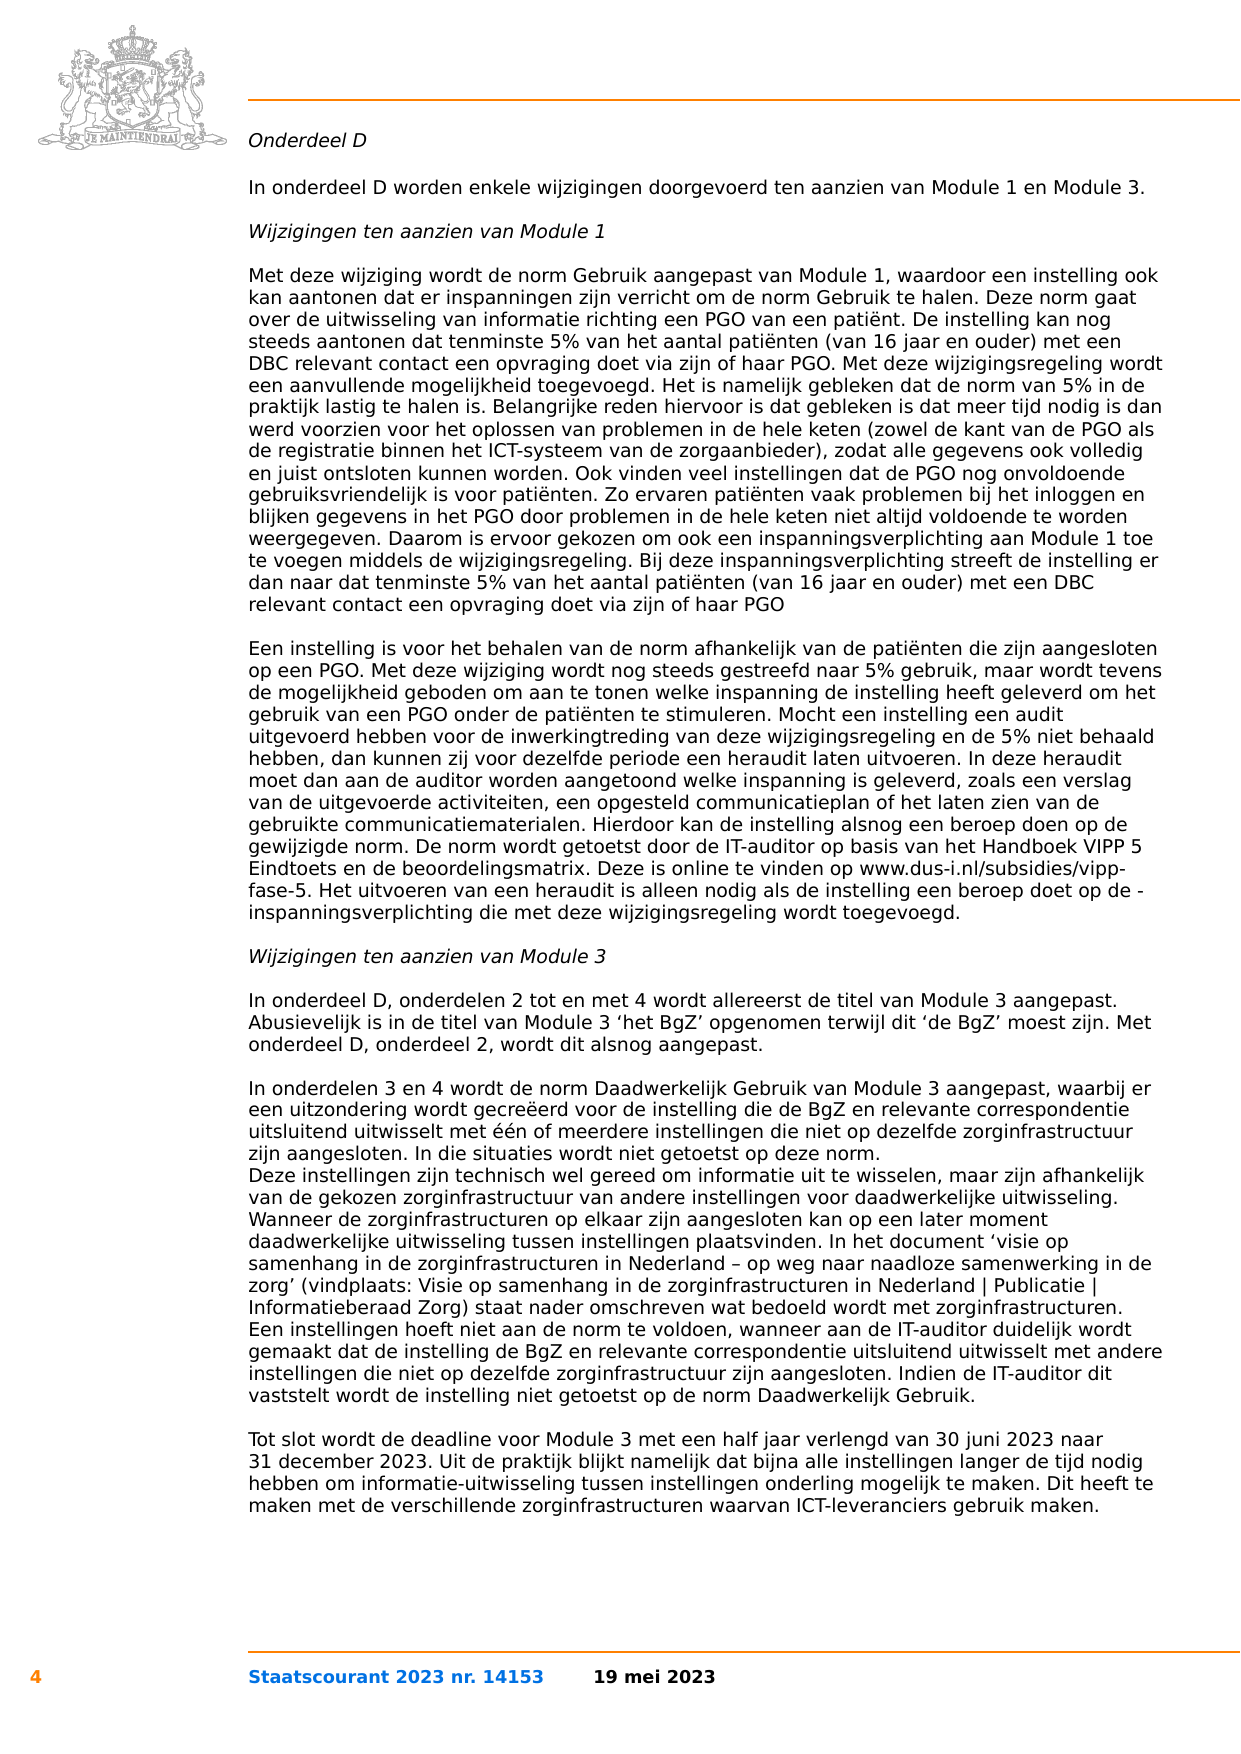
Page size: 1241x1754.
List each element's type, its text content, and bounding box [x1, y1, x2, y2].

picture [38, 25, 227, 150]
text In onderdeel D, onderdelen 2 tot en met 4 wordt allereerst de titel van Module 3 aangepast. Abusievelijk is in de titel van Module 3 ‘het BgZ’ opgenomen terwijl dit ‘de BgZ’ moest zijn. Met onderdeel D, onderdeel 2, wordt dit alsnog aangepast. [248, 989, 1163, 1056]
text Met deze wijziging wordt de norm Gebruik aangepast van Module 1, waardoor een instelling ook kan aantonen dat er inspanningen zijn verricht om de norm Gebruik te halen. Deze norm gaat over de uitwisseling van informatie richting een PGO van een patiënt. De instelling kan nog steeds aantonen dat tenminste 5% van het aantal patiënten (van 16 jaar en ouder) met een DBC relevant contact een opvraging doet via zijn of haar PGO. Met deze wijzigingsregeling wordt een aanvullende mogelijkheid toegevoegd. Het is namelijk gebleken dat de norm van 5% in de praktijk lastig te halen is. Belangrijke reden hiervoor is dat gebleken is dat meer tijd nodig is dan werd voorzien voor het oplossen van problemen in de hele keten (zowel de kant van de PGO als de registratie binnen het ICT-systeem van de zorgaanbieder), zodat alle gegevens ook volledig en juist ontsloten kunnen worden. Ook vinden veel instellingen dat de PGO nog onvoldoende gebruiksvriendelijk is voor patiënten. Zo ervaren patiënten vaak problemen bij het inloggen en blijken gegevens in het PGO door problemen in de hele keten niet altijd voldoende te worden weergegeven. Daarom is ervoor gekozen om ook een inspanningsverplichting aan Module 1 toe te voegen middels de wijzigingsregeling. Bij deze inspanningsverplichting streeft de instelling er dan naar dat tenminste 5% van het aantal patiënten (van 16 jaar en ouder) met een DBC relevant contact een opvraging doet via zijn of haar PGO [248, 264, 1163, 616]
subtitle Onderdeel D [248, 130, 1163, 152]
text In onderdeel D worden enkele wijzigingen doorgevoerd ten aanzien van Module 1 en Module 3. [248, 177, 1163, 199]
text Deze instellingen zijn technisch wel gereed om informatie uit te wisselen, maar zijn afhankelijk van de gekozen zorginfrastructuur van andere instellingen voor daadwerkelijke uitwisseling. Wanneer de zorginfrastructuren op elkaar zijn aangesloten kan op een later moment daadwerkelijke uitwisseling tussen instellingen plaatsvinden. In het document ‘visie op samenhang in de zorginfrastructuren in Nederland – op weg naar naadloze samenwerking in de zorg’ (vindplaats: Visie op samenhang in de zorginfrastructuren in Nederland | Publicatie | Informatieberaad Zorg) staat nader omschreven wat bedoeld wordt met zorginfrastructuren. Een instellingen hoeft niet aan de norm te voldoen, wanneer aan de IT-auditor duidelijk wordt gemaakt dat de instelling de BgZ en relevante correspondentie uitsluitend uitwisselt met andere instellingen die niet op dezelfde zorginfrastructuur zijn aangesloten. Indien de IT-auditor dit vaststelt wordt de instelling niet getoetst op de norm Daadwerkelijk Gebruik. [248, 1165, 1163, 1407]
text Tot slot wordt de deadline voor Module 3 met een half jaar verlengd van 30 juni 2023 naar 31 december 2023. Uit de praktijk blijkt namelijk dat bijna alle instellingen langer de tijd nodig hebben om informatie-uitwisseling tussen instellingen onderling mogelijk te maken. Dit heeft te maken met de verschillende zorginfrastructuren waarvan ICT-leveranciers gebruik maken. [248, 1429, 1163, 1517]
text Een instelling is voor het behalen van de norm afhankelijk van de patiënten die zijn aangesloten op een PGO. Met deze wijziging wordt nog steeds gestreefd naar 5% gebruik, maar wordt tevens de mogelijkheid geboden om aan te tonen welke inspanning de instelling heeft geleverd om het gebruik van een PGO onder de patiënten te stimuleren. Mocht een instelling een audit uitgevoerd hebben voor de inwerkingtreding van deze wijzigingsregeling en de 5% niet behaald hebben, dan kunnen zij voor dezelfde periode een heraudit laten uitvoeren. In deze heraudit moet dan aan de auditor worden aangetoond welke inspanning is geleverd, zoals een verslag van de uitgevoerde activiteiten, een opgesteld communicatieplan of het laten zien van de gebruikte communicatiematerialen. Hierdoor kan de instelling alsnog een beroep doen op de gewijzigde norm. De norm wordt getoetst door de IT-auditor op basis van het Handboek VIPP 5 Eindtoets en de beoordelingsmatrix. Deze is online te vinden op www.dus-i.nl/subsidies/vipp-fase-5. Het uitvoeren van een heraudit is alleen nodig als de instelling een beroep doet op de -inspanningsverplichting die met deze wijzigingsregeling wordt toegevoegd. [248, 638, 1163, 924]
subtitle Wijzigingen ten aanzien van Module 3 [248, 946, 1163, 968]
text In onderdelen 3 en 4 wordt de norm Daadwerkelijk Gebruik van Module 3 aangepast, waarbij er een uitzondering wordt gecreëerd voor de instelling die de BgZ en relevante correspondentie uitsluitend uitwisselt met één of meerdere instellingen die niet op dezelfde zorginfrastructuur zijn aangesloten. In die situaties wordt niet getoetst op deze norm. [248, 1077, 1163, 1165]
subtitle Wijzigingen ten aanzien van Module 1 [248, 221, 1163, 243]
